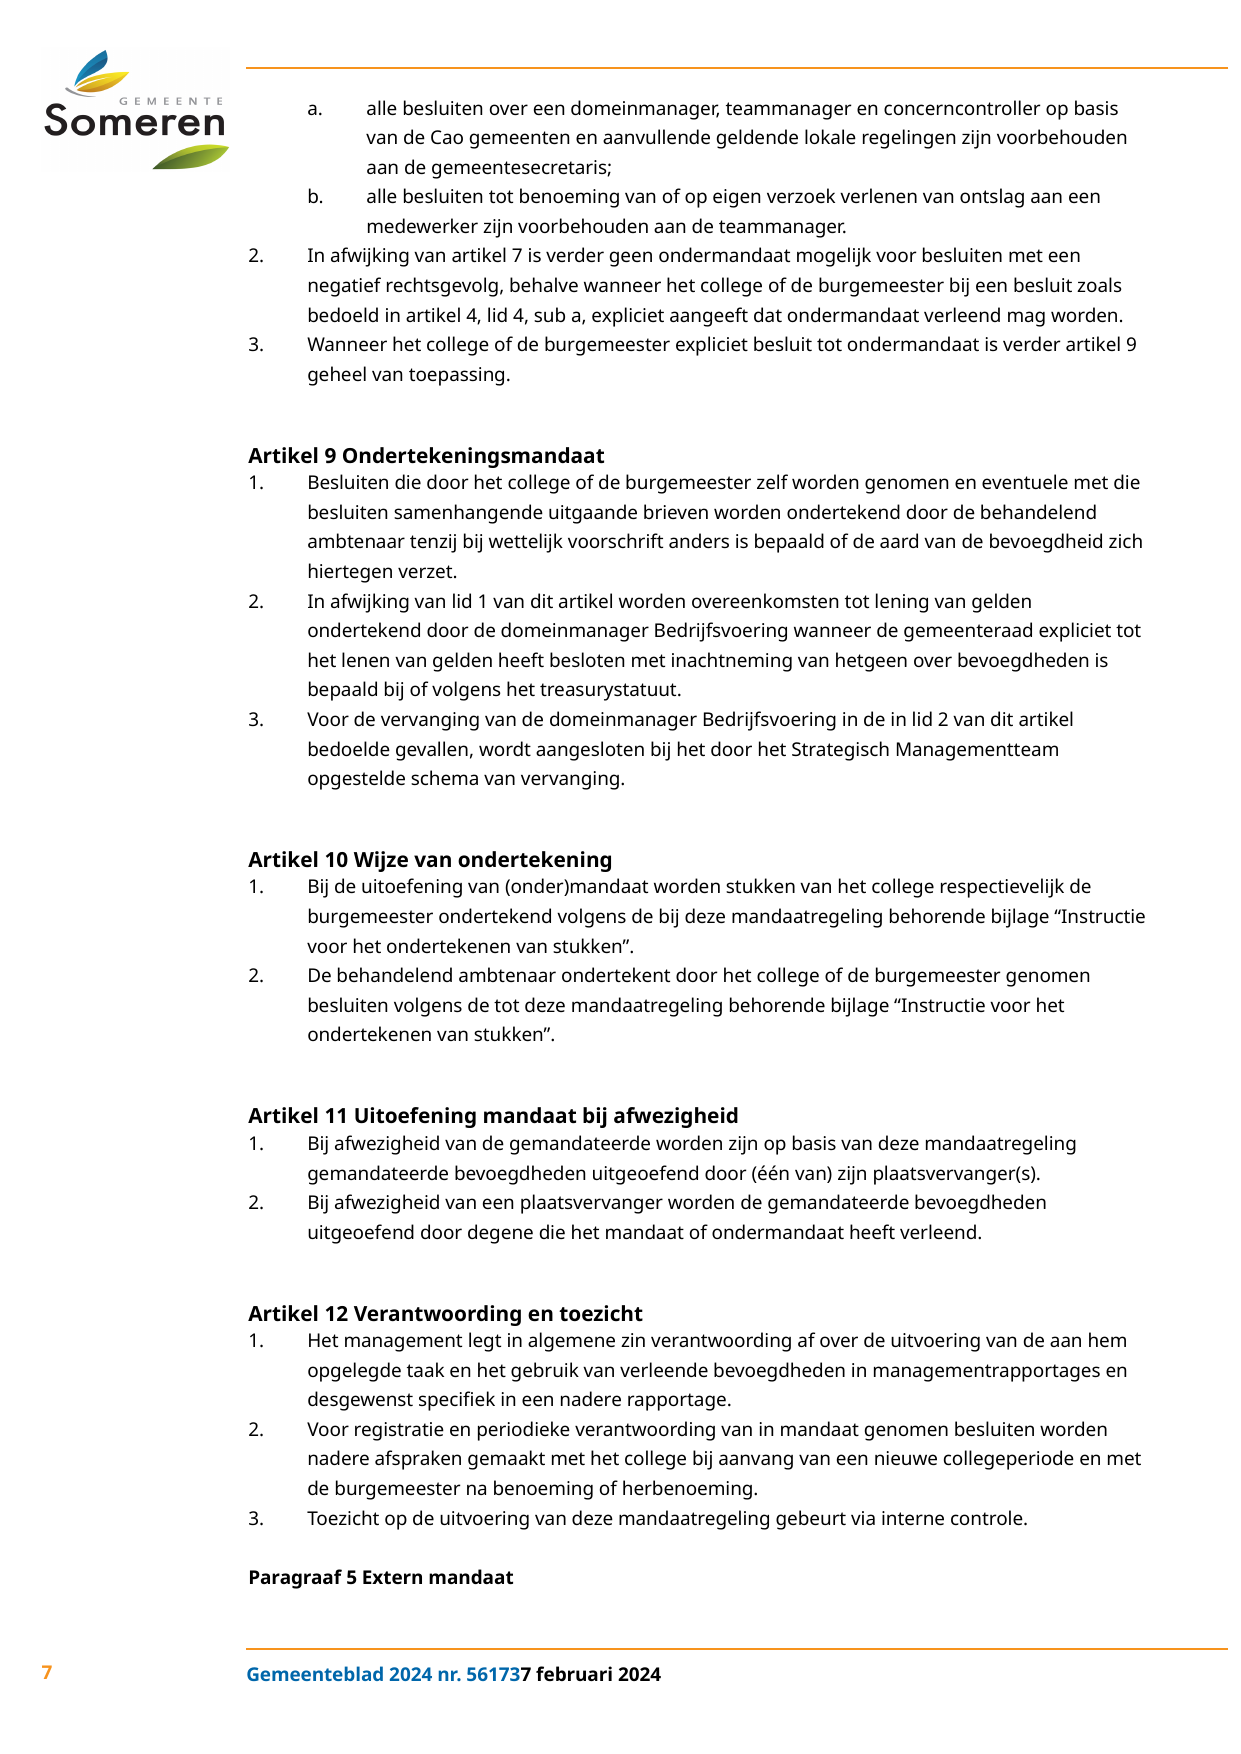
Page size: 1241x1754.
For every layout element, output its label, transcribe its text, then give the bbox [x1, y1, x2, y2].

list alle besluiten over een domeinmanager, teammanager en concerncontroller op basis van de Cao gemeenten en aanvullende geldende lokale regelingen zijn voorbehouden aan de gemeentesecretaris; [307, 95, 1152, 180]
list In afwijking van artikel 7 is verder geen ondermandaat mogelijk voor besluiten met een negatief rechtsgevolg, behalve wanneer het college of de burgemeester bij een besluit zoals bedoeld in artikel 4, lid 4, sub a, expliciet aangeeft dat ondermandaat verleend mag worden. [248, 243, 1152, 328]
list Bij de uitoefening van (onder)mandaat worden stukken van het college respectievelijk de burgemeester ondertekend volgens de bij deze mandaatregeling behorende bijlage “Instructie voor het ondertekenen van stukken”. [248, 874, 1152, 959]
text Artikel 11 Uitoefening mandaat bij afwezigheid [248, 1102, 1152, 1130]
picture [41, 47, 231, 172]
text Paragraaf 5 Extern mandaat [248, 1564, 1152, 1590]
text Artikel 12 Verantwoording en toezicht [248, 1299, 1152, 1327]
list Bij afwezigheid van de gemandateerde worden zijn op basis van deze mandaatregeling gemandateerde bevoegdheden uitgeoefend door (één van) zijn plaatsvervanger(s). [248, 1130, 1152, 1185]
list Het management legt in algemene zin verantwoording af over de uitvoering van de aan hem opgelegde taak en het gebruik van verleende bevoegdheden in managementrapportages en desgewenst specifiek in een nadere rapportage. [248, 1327, 1152, 1412]
list Toezicht op de uitvoering van deze mandaatregeling gebeurt via interne controle. [248, 1505, 1152, 1531]
text Artikel 9 Ondertekeningsmandaat [248, 441, 1152, 469]
list De behandelend ambtenaar ondertekent door het college of de burgemeester genomen besluiten volgens de tot deze mandaatregeling behorende bijlage “Instructie voor het ondertekenen van stukken”. [248, 962, 1152, 1047]
list alle besluiten tot benoeming van of op eigen verzoek verlenen van ontslag aan een medewerker zijn voorbehouden aan de teammanager. [307, 183, 1152, 239]
list In afwijking van lid 1 van dit artikel worden overeenkomsten tot lening van gelden ondertekend door de domeinmanager Bedrijfsvoering wanneer de gemeenteraad expliciet tot het lenen van gelden heeft besloten met inachtneming van hetgeen over bevoegdheden is bepaald bij of volgens het treasurystatuut. [248, 588, 1152, 702]
list Wanneer het college of de burgemeester expliciet besluit tot ondermandaat is verder artikel 9 geheel van toepassing. [248, 331, 1152, 387]
list Voor registratie en periodieke verantwoording van in mandaat genomen besluiten worden nadere afspraken gemaakt met het college bij aanvang van een nieuwe collegeperiode en met de burgemeester na benoeming of herbenoeming. [248, 1416, 1152, 1501]
list Voor de vervanging van de domeinmanager Bedrijfsvoering in de in lid 2 van dit artikel bedoelde gevallen, wordt aangesloten bij het door het Strategisch Managementteam opgestelde schema van vervanging. [248, 706, 1152, 791]
list Besluiten die door het college of de burgemeester zelf worden genomen en eventuele met die besluiten samenhangende uitgaande brieven worden ondertekend door de behandelend ambtenaar tenzij bij wettelijk voorschrift anders is bepaald of de aard van de bevoegdheid zich hiertegen verzet. [248, 469, 1152, 584]
list Bij afwezigheid van een plaatsvervanger worden de gemandateerde bevoegdheden uitgeoefend door degene die het mandaat of ondermandaat heeft verleend. [248, 1189, 1152, 1244]
text Artikel 10 Wijze van ondertekening [248, 845, 1152, 874]
